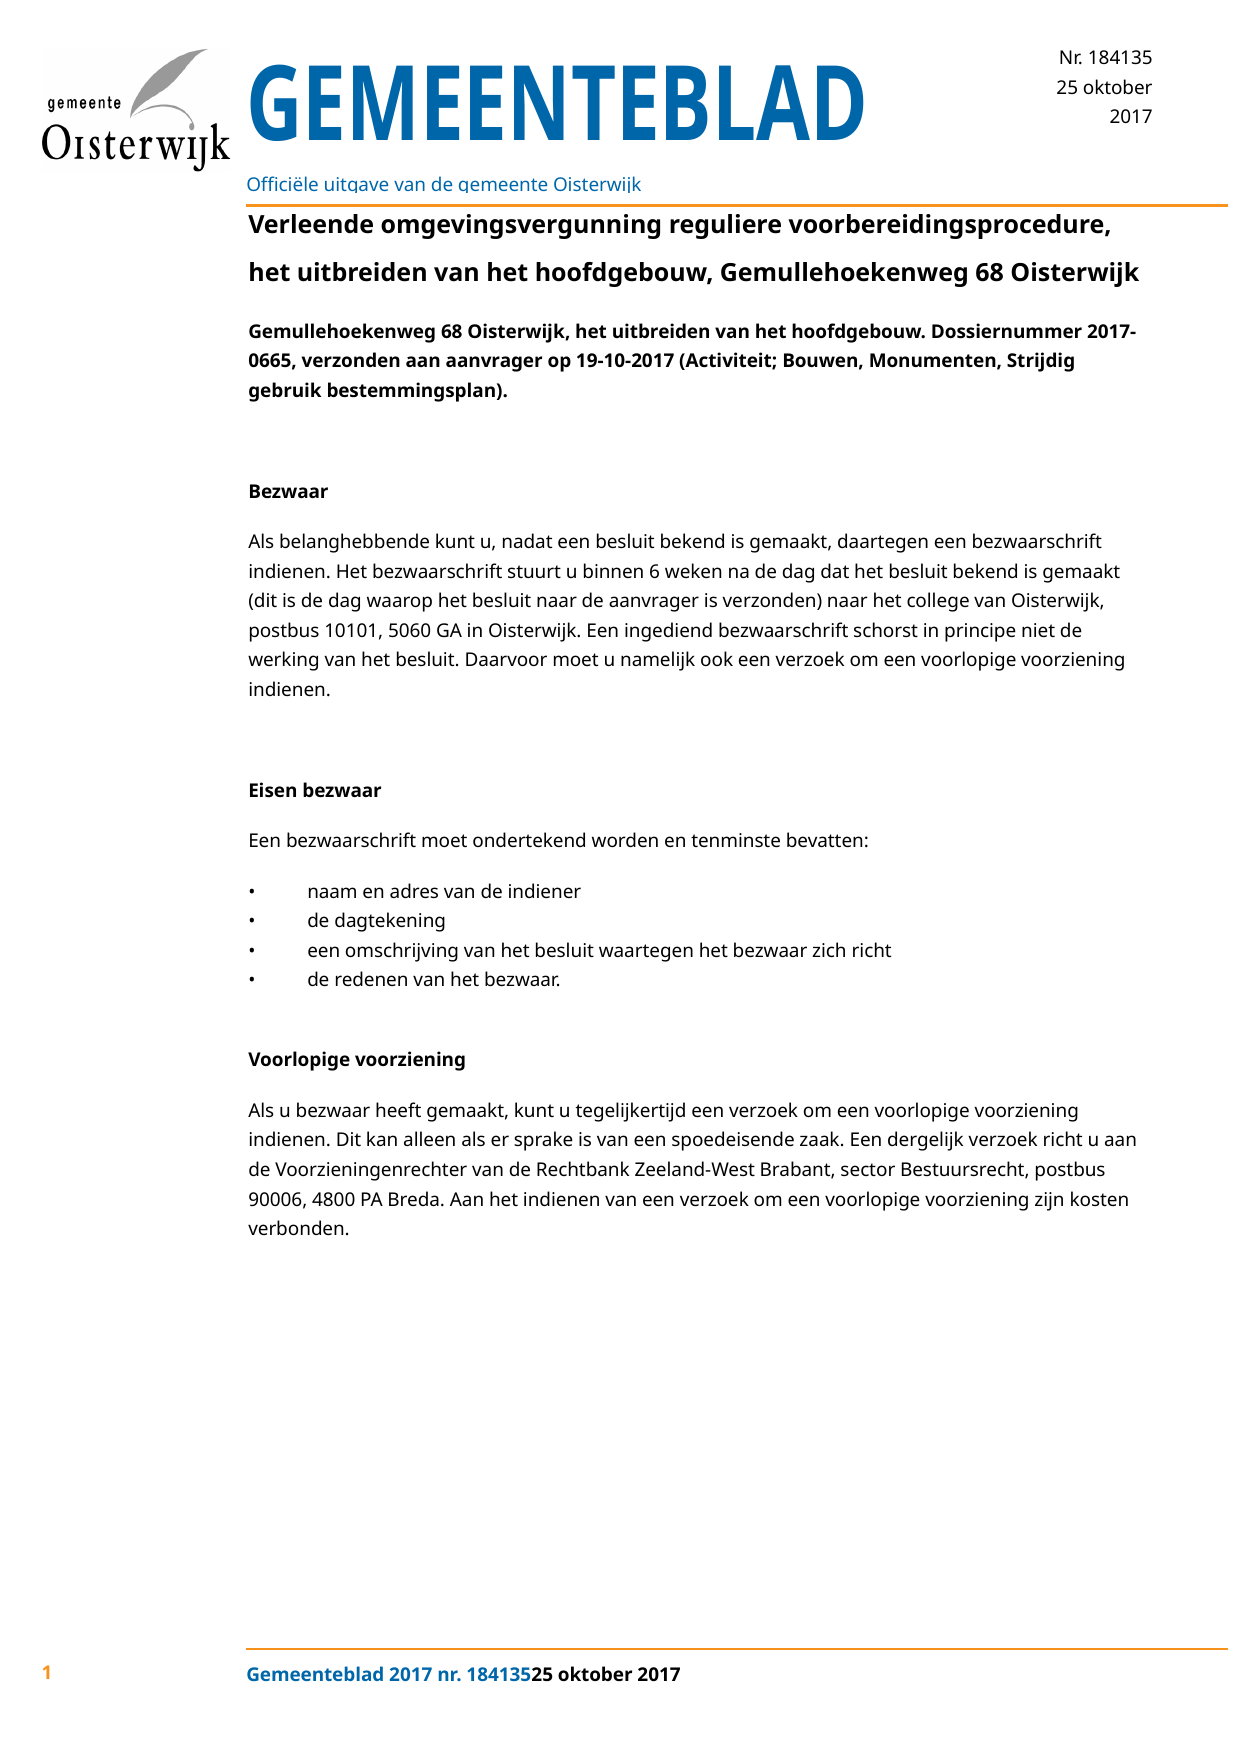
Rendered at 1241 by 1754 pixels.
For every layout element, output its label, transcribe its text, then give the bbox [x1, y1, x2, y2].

list de dagtekening [248, 907, 1152, 933]
list naam en adres van de indiener [248, 878, 1152, 904]
text Als u bezwaar heeft gemaakt, kunt u tegelijkertijd een verzoek om een voorlopige voorziening indienen. Dit kan alleen als er sprake is van een spoedeisende zaak. Een dergelijk verzoek richt u aan de Voorzieningenrechter van de Rechtbank Zeeland-West Brabant, sector Bestuursrecht, postbus 90006, 4800 PA Breda. Aan het indienen van een verzoek om een voorlopige voorziening zijn kosten verbonden. [248, 1097, 1152, 1241]
picture [41, 47, 231, 172]
text Verleende omgevingsvergunning reguliere voorbereidingsprocedure, het uitbreiden van het hoofdgebouw, Gemullehoekenweg 68 Oisterwijk [248, 207, 1152, 288]
text Als belanghebbende kunt u, nadat een besluit bekend is gemaakt, daartegen een bezwaarschrift indienen. Het bezwaarschrift stuurt u binnen 6 weken na de dag dat het besluit bekend is gemaakt (dit is de dag waarop het besluit naar de aanvrager is verzonden) naar het college van Oisterwijk, postbus 10101, 5060 GA in Oisterwijk. Een ingediend bezwaarschrift schorst in principe niet de werking van het besluit. Daarvoor moet u namelijk ook een verzoek om een voorlopige voorziening indienen. [248, 528, 1152, 702]
text Bezwaar [248, 478, 1152, 504]
text Eisen bezwaar [248, 777, 1152, 803]
text Een bezwaarschrift moet ondertekend worden en tenminste bevatten: [248, 827, 1152, 853]
list een omschrijving van het besluit waartegen het bezwaar zich richt [248, 937, 1152, 963]
text Gemullehoekenweg 68 Oisterwijk, het uitbreiden van het hoofdgebouw. Dossiernummer 2017-0665, verzonden aan aanvrager op 19-10-2017 (Activiteit; Bouwen, Monumenten, Strijdig gebruik bestemmingsplan). [248, 318, 1152, 403]
list de redenen van het bezwaar. [248, 967, 1152, 992]
text Voorlopige voorziening [248, 1047, 1152, 1072]
